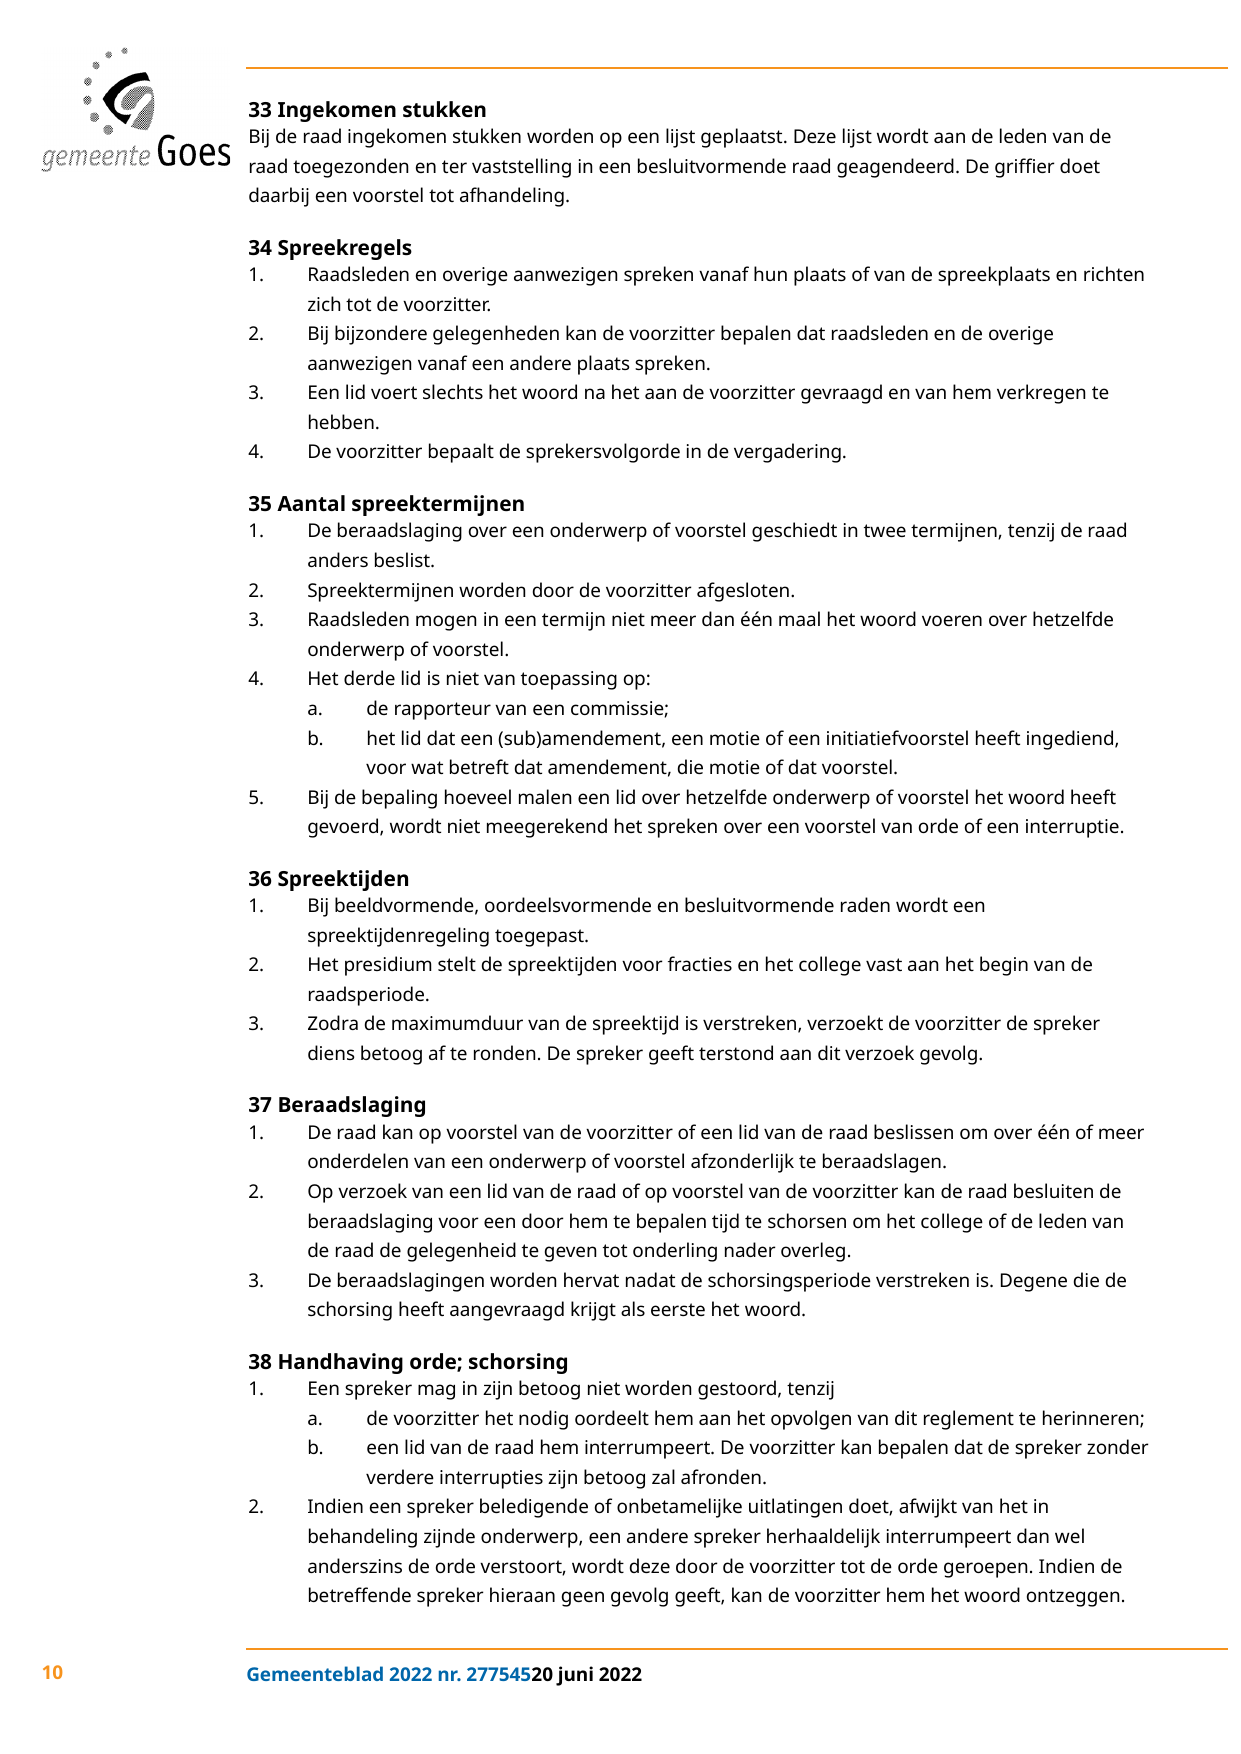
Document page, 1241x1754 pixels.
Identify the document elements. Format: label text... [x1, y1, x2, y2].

text Bij de raad ingekomen stukken worden op een lijst geplaatst. Deze lijst wordt aan de leden van de raad toegezonden en ter vaststelling in een besluitvormende raad geagendeerd. De griffier doet daarbij een voorstel tot afhandeling. [248, 123, 1152, 208]
list Het derde lid is niet van toepassing op: [248, 666, 1152, 691]
list Een lid voert slechts het woord na het aan de voorzitter gevraagd en van hem verkregen te hebben. [248, 379, 1152, 435]
list Raadsleden en overige aanwezigen spreken vanaf hun plaats of van de spreekplaats en richten zich tot de voorzitter. [248, 261, 1152, 317]
list De beraadslaging over een onderwerp of voorstel geschiedt in twee termijnen, tenzij de raad anders beslist. [248, 518, 1152, 573]
list Bij de bepaling hoeveel malen een lid over hetzelfde onderwerp of voorstel het woord heeft gevoerd, wordt niet meegerekend het spreken over een voorstel van orde of een interruptie. [248, 784, 1152, 839]
list Een spreker mag in zijn betoog niet worden gestoord, tenzij [248, 1375, 1152, 1401]
text 38 Handhaving orde; schorsing [248, 1347, 1152, 1375]
text 37 Beraadslaging [248, 1091, 1152, 1119]
text 36 Spreektijden [248, 864, 1152, 892]
list De beraadslagingen worden hervat nadat de schorsingsperiode verstreken is. Degene die de schorsing heeft aangevraagd krijgt als eerste het woord. [248, 1267, 1152, 1322]
list Zodra de maximumduur van de spreektijd is verstreken, verzoekt de voorzitter de spreker diens betoog af te ronden. De spreker geeft terstond aan dit verzoek gevolg. [248, 1011, 1152, 1066]
text 34 Spreekregels [248, 233, 1152, 261]
list De voorzitter bepaalt de sprekersvolgorde in de vergadering. [248, 439, 1152, 464]
text 35 Aantal spreektermijnen [248, 489, 1152, 518]
list een lid van de raad hem interrumpeert. De voorzitter kan bepalen dat de spreker zonder verdere interrupties zijn betoog zal afronden. [307, 1434, 1152, 1490]
list Spreektermijnen worden door de voorzitter afgesloten. [248, 577, 1152, 602]
list Raadsleden mogen in een termijn niet meer dan één maal het woord voeren over hetzelfde onderwerp of voorstel. [248, 606, 1152, 662]
list het lid dat een (sub)amendement, een motie of een initiatiefvoorstel heeft ingediend, voor wat betreft dat amendement, die motie of dat voorstel. [307, 725, 1152, 780]
list Indien een spreker beledigende of onbetamelijke uitlatingen doet, afwijkt van het in behandeling zijnde onderwerp, een andere spreker herhaaldelijk interrumpeert dan wel anderszins de orde verstoort, wordt deze door de voorzitter tot de orde geroepen. Indien de betreffende spreker hieraan geen gevolg geeft, kan de voorzitter hem het woord ontzeggen. [248, 1494, 1152, 1608]
list De raad kan op voorstel van de voorzitter of een lid van de raad beslissen om over één of meer onderdelen van een onderwerp of voorstel afzonderlijk te beraadslagen. [248, 1119, 1152, 1174]
list Bij beeldvormende, oordeelsvormende en besluitvormende raden wordt een spreektijdenregeling toegepast. [248, 892, 1152, 948]
list Op verzoek van een lid van de raad of op voorstel van de voorzitter kan de raad besluiten de beraadslaging voor een door hem te bepalen tijd te schorsen om het college of de leden van de raad de gelegenheid te geven tot onderling nader overleg. [248, 1178, 1152, 1263]
picture [41, 47, 231, 172]
list de voorzitter het nodig oordeelt hem aan het opvolgen van dit reglement te herinneren; [307, 1405, 1152, 1431]
list Het presidium stelt de spreektijden voor fracties en het college vast aan het begin van de raadsperiode. [248, 951, 1152, 1007]
list Bij bijzondere gelegenheden kan de voorzitter bepalen dat raadsleden en de overige aanwezigen vanaf een andere plaats spreken. [248, 320, 1152, 376]
text 33 Ingekomen stukken [248, 95, 1152, 123]
list de rapporteur van een commissie; [307, 695, 1152, 721]
